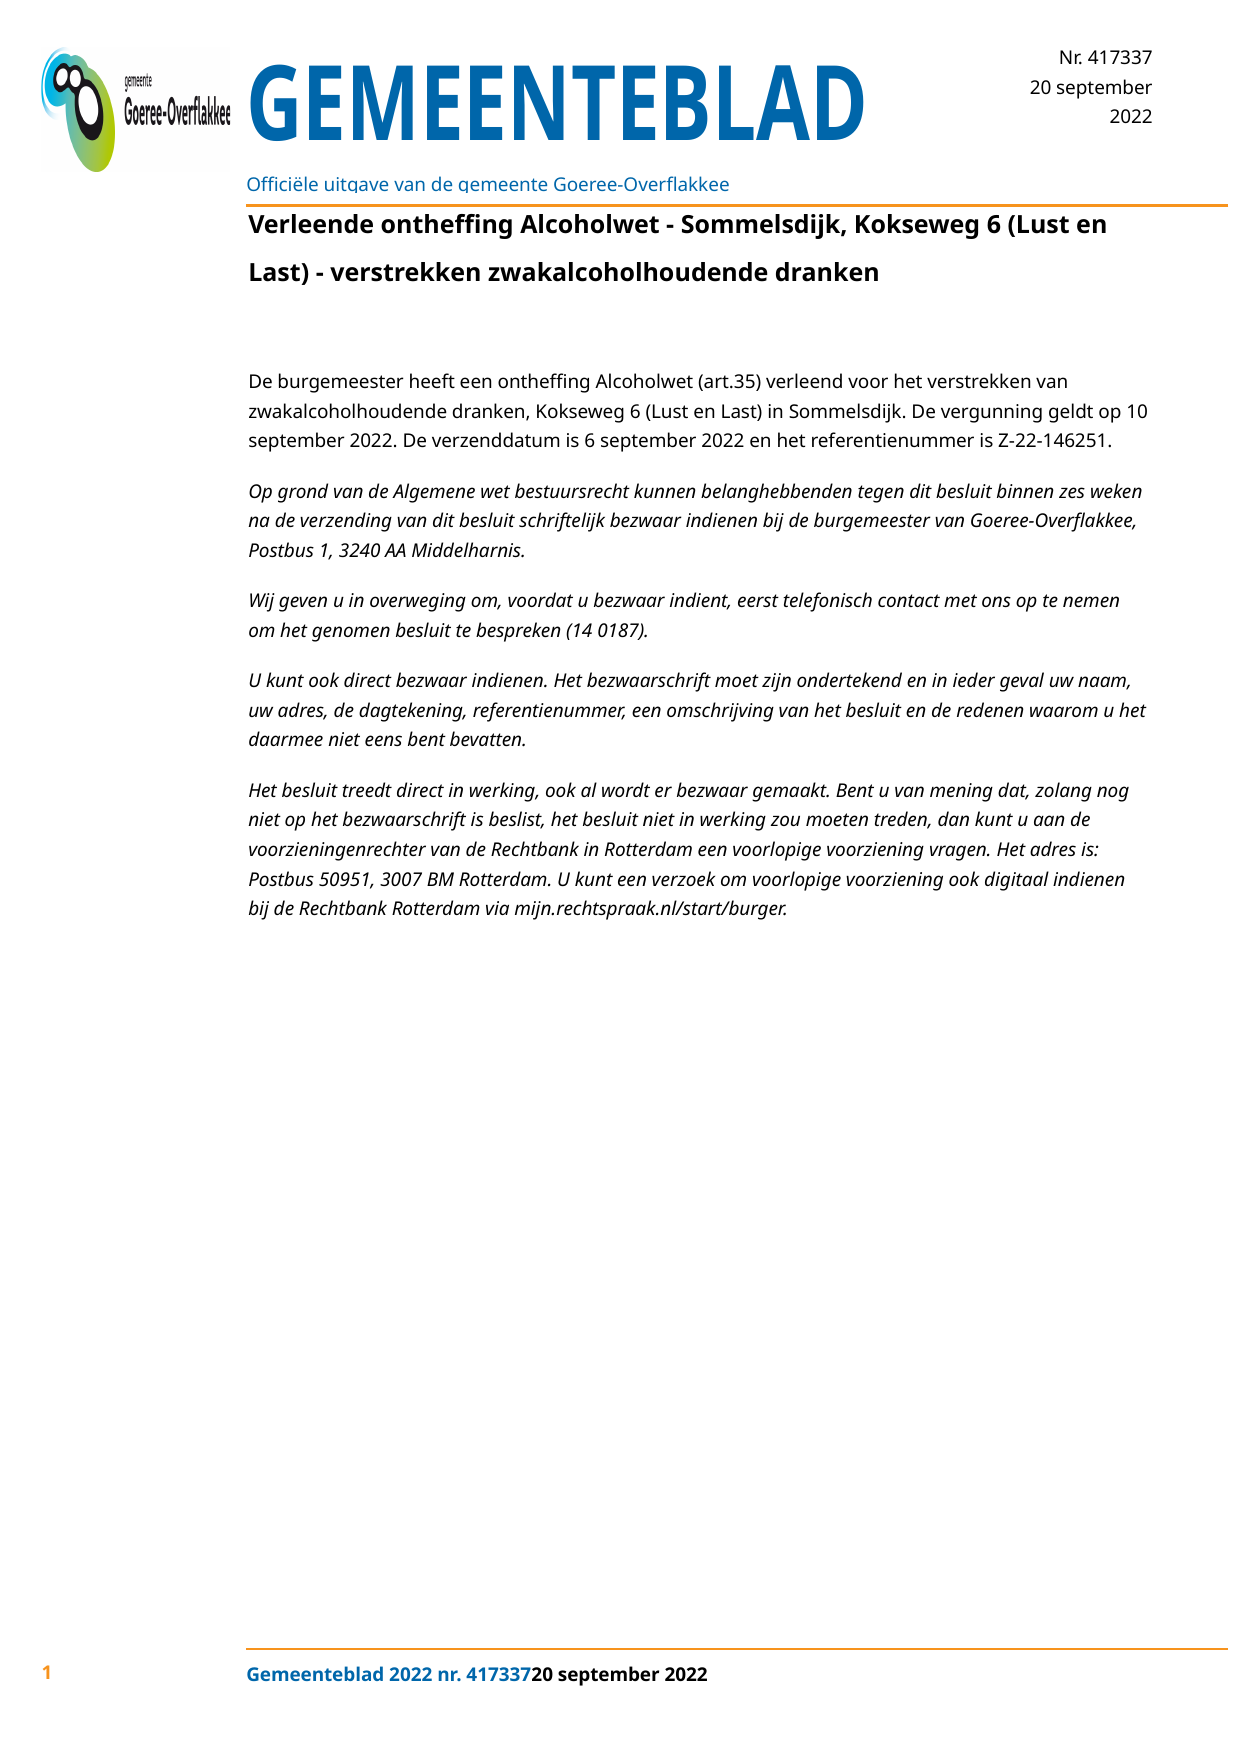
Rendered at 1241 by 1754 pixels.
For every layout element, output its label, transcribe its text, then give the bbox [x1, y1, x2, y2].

text Op grond van de Algemene wet bestuursrecht kunnen belanghebbenden tegen dit besluit binnen zes weken na de verzending van dit besluit schriftelijk bezwaar indienen bij de burgemeester van Goeree-Overflakkee, Postbus 1, 3240 AA Middelharnis. [248, 478, 1152, 563]
picture [41, 47, 231, 172]
text Wij geven u in overweging om, voordat u bezwaar indient, eerst telefonisch contact met ons op te nemen om het genomen besluit te bespreken (14 0187). [248, 587, 1152, 643]
text U kunt ook direct bezwaar indienen. Het bezwaarschrift moet zijn ondertekend en in ieder geval uw naam, uw adres, de dagtekening, referentienummer, een omschrijving van het besluit en de redenen waarom u het daarmee niet eens bent bevatten. [248, 667, 1152, 752]
text Het besluit treedt direct in werking, ook al wordt er bezwaar gemaakt. Bent u van mening dat, zolang nog niet op het bezwaarschrift is beslist, het besluit niet in werking zou moeten treden, dan kunt u aan de voorzieningenrechter van de Rechtbank in Rotterdam een voorlopige voorziening vragen. Het adres is: Postbus 50951, 3007 BM Rotterdam. U kunt een verzoek om voorlopige voorziening ook digitaal indienen bij de Rechtbank Rotterdam via mijn.rechtspraak.nl/start/burger. [248, 777, 1152, 921]
text Verleende ontheffing Alcoholwet - Sommelsdijk, Kokseweg 6 (Lust en Last) - verstrekken zwakalcoholhoudende dranken [248, 207, 1152, 288]
text De burgemeester heeft een ontheffing Alcoholwet (art.35) verleend voor het verstrekken van zwakalcoholhoudende dranken, Kokseweg 6 (Lust en Last) in Sommelsdijk. De vergunning geldt op 10 september 2022. De verzenddatum is 6 september 2022 en het referentienummer is Z-22-146251. [248, 368, 1152, 453]
